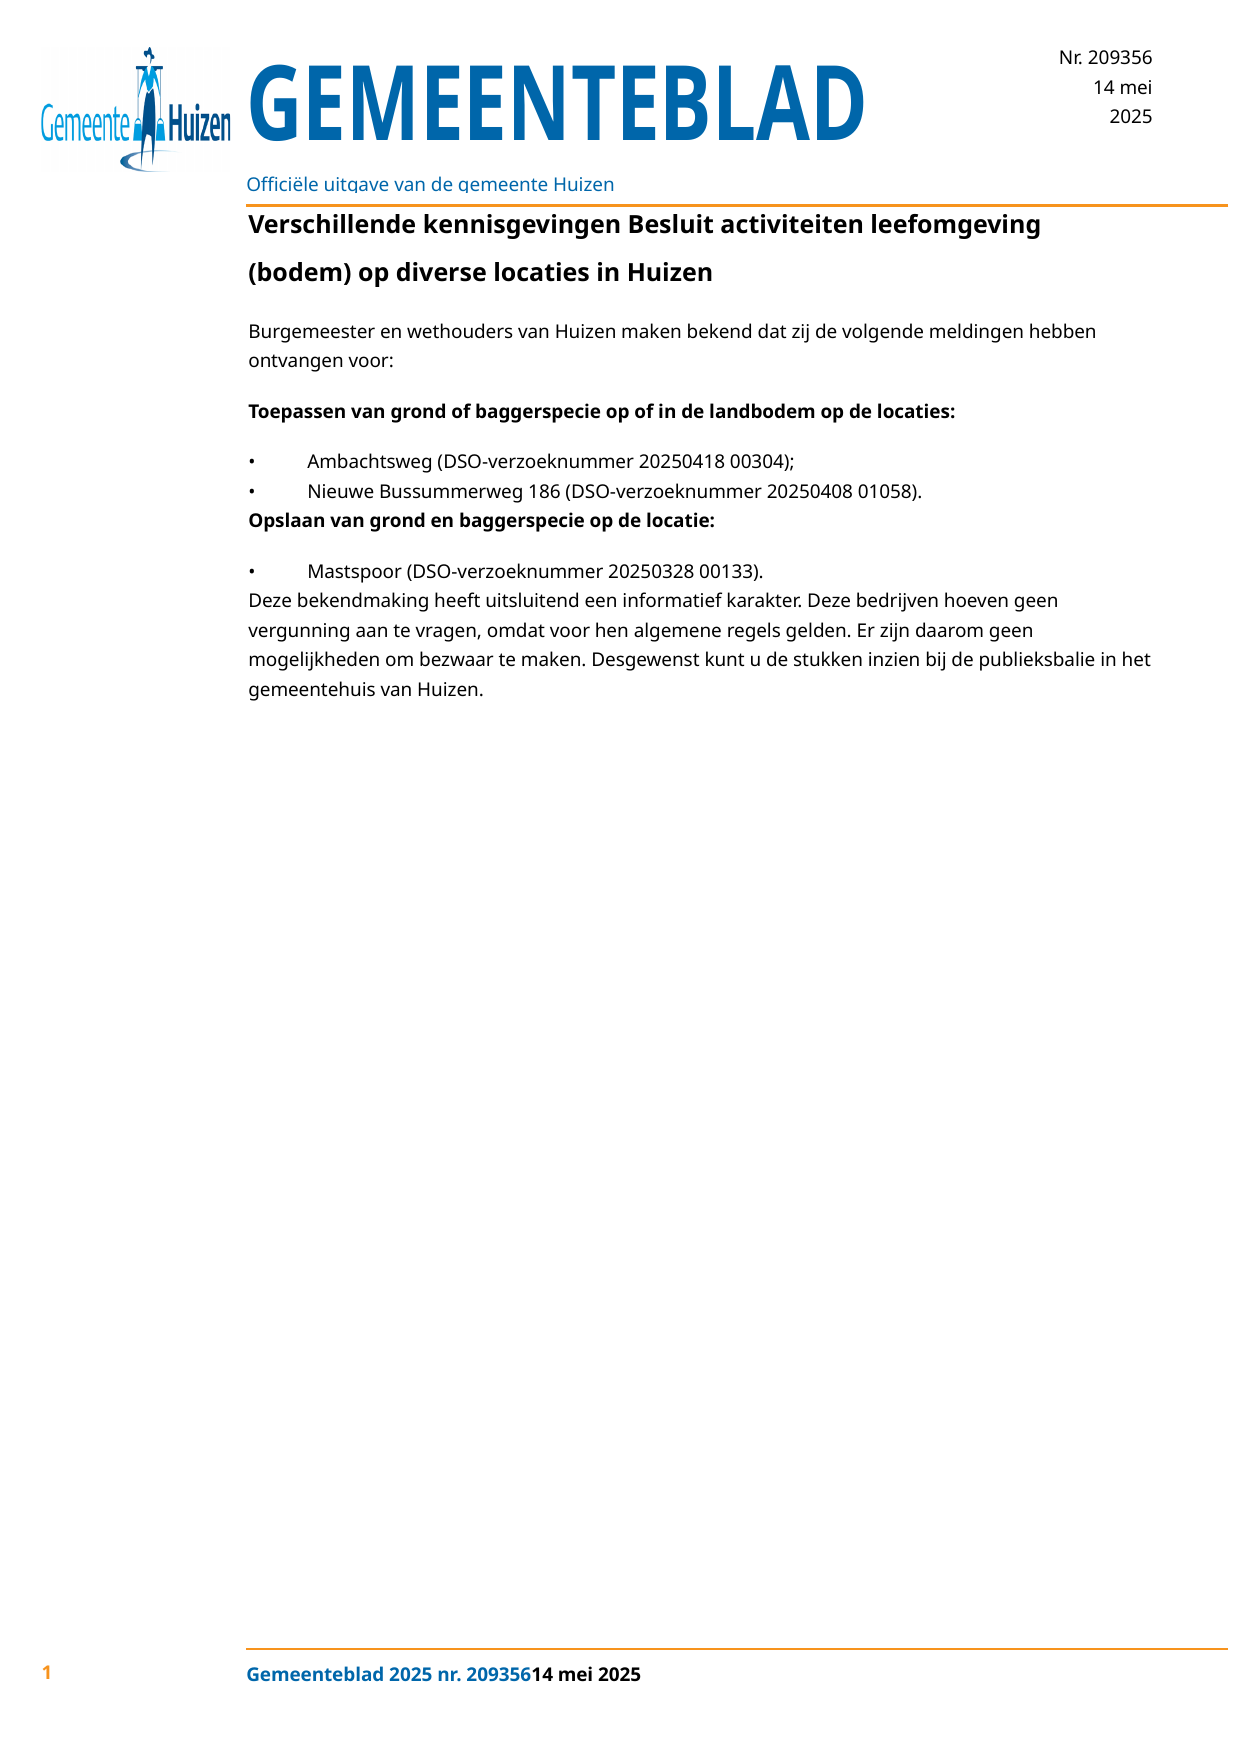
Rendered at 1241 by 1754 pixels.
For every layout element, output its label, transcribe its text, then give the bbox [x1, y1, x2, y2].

text Burgemeester en wethouders van Huizen maken bekend dat zij de volgende meldingen hebben ontvangen voor: [248, 318, 1152, 373]
list Ambachtsweg (DSO-verzoeknummer 20250418 00304); [248, 448, 1152, 474]
list Mastspoor (DSO-verzoeknummer 20250328 00133). [248, 558, 1152, 584]
text Verschillende kennisgevingen Besluit activiteiten leefomgeving (bodem) op diverse locaties in Huizen [248, 207, 1152, 288]
picture [41, 47, 231, 172]
text Deze bekendmaking heeft uitsluitend een informatief karakter. Deze bedrijven hoeven geen vergunning aan te vragen, omdat voor hen algemene regels gelden. Er zijn daarom geen mogelijkheden om bezwaar te maken. Desgewenst kunt u de stukken inzien bij de publieksbalie in het gemeentehuis van Huizen. [248, 587, 1152, 702]
text Opslaan van grond en baggerspecie op de locatie: [248, 507, 1152, 533]
text Toepassen van grond of baggerspecie op of in de landbodem op de locaties: [248, 398, 1152, 424]
list Nieuwe Bussummerweg 186 (DSO-verzoeknummer 20250408 01058). [248, 478, 1152, 504]
